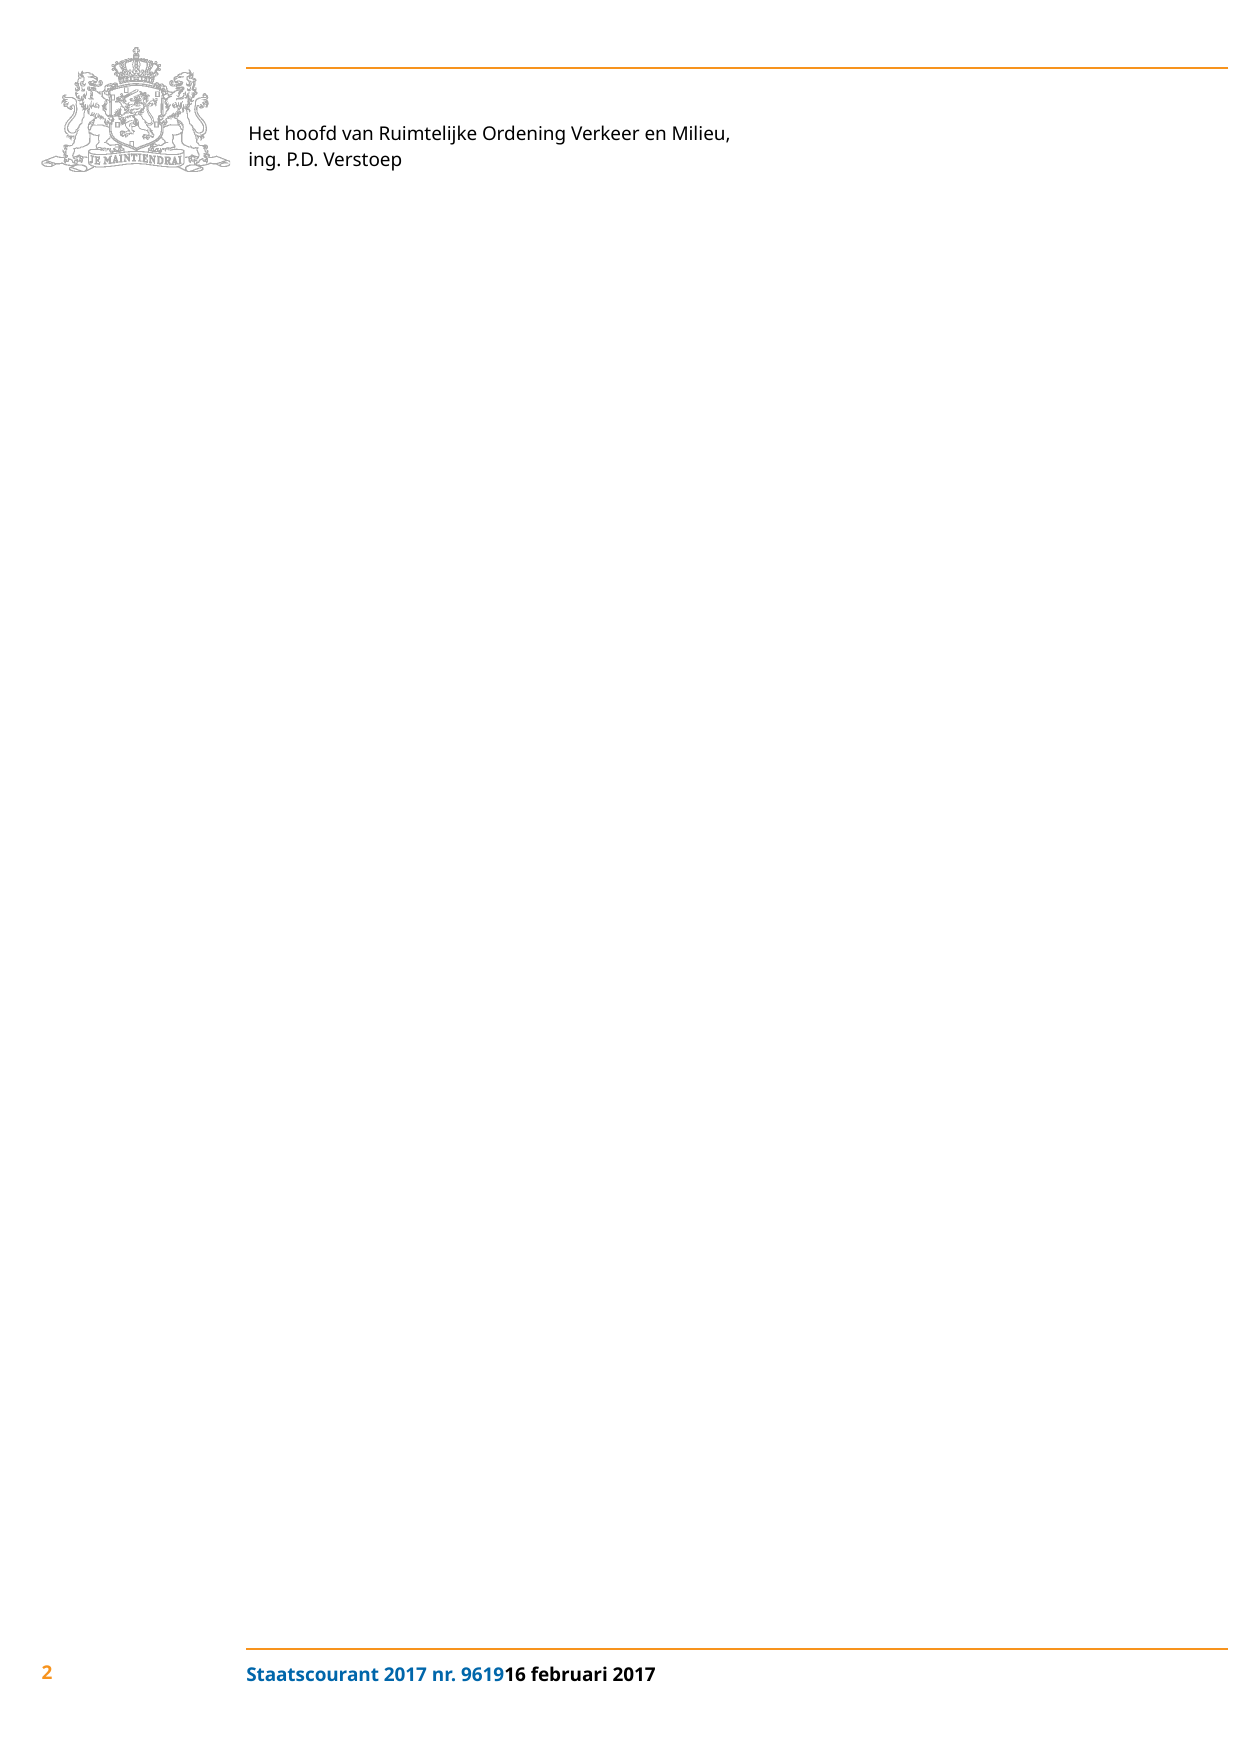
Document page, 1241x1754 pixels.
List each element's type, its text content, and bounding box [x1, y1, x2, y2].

text Het hoofd van Ruimtelijke Ordening Verkeer en Milieu, [248, 121, 1152, 146]
picture [41, 47, 231, 172]
text ing. P.D. Verstoep [248, 146, 1152, 172]
